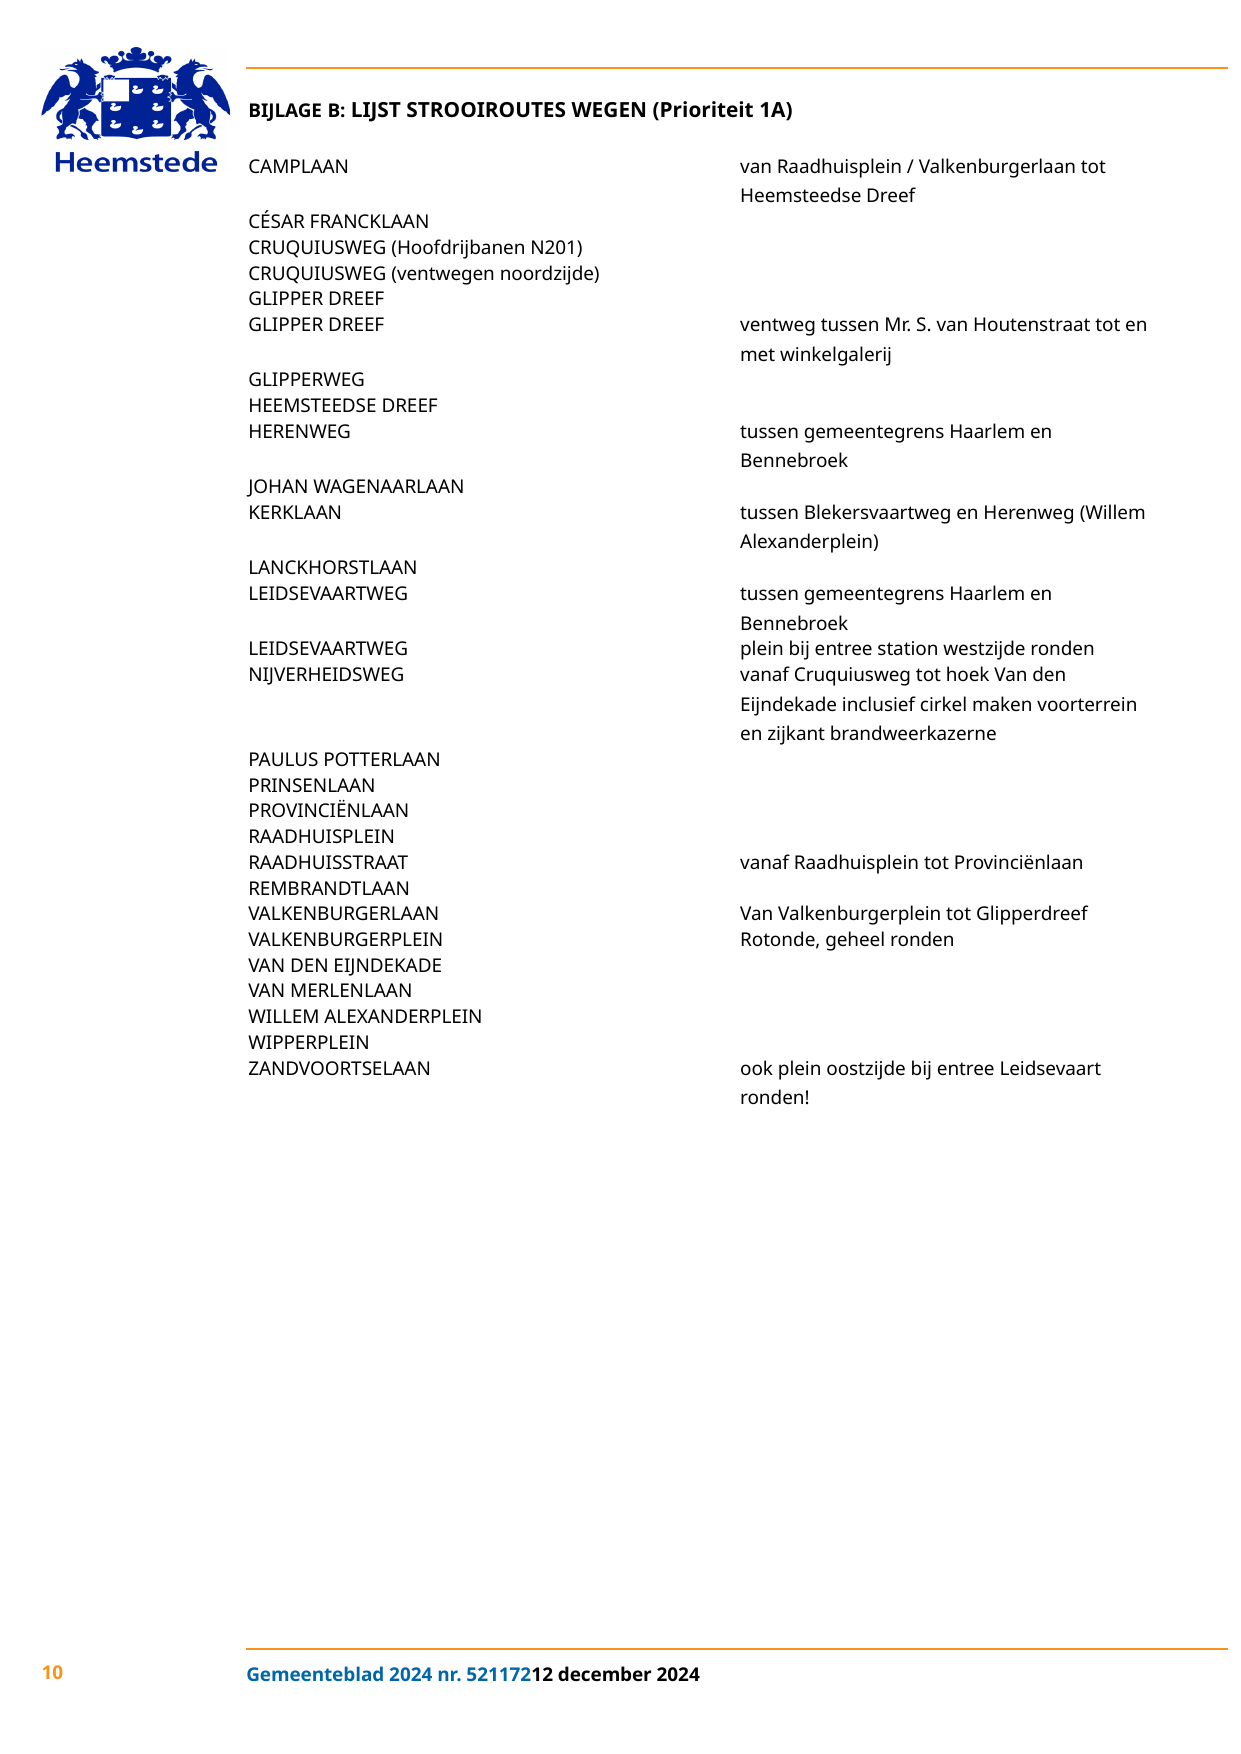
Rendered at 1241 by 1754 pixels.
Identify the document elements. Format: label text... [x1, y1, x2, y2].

table_cell plein bij entree station westzijde ronden [740, 635, 1152, 661]
table_cell GLIPPER DREEF [248, 286, 740, 311]
table_cell VALKENBURGERLAAN [248, 900, 740, 926]
table_cell vanaf Cruquiusweg tot hoek Van den Eijndekade inclusief cirkel maken voorterrein en zijkant brandweerkazerne [740, 661, 1152, 746]
table_cell [740, 1003, 1152, 1029]
table_cell [740, 554, 1152, 580]
table_cell GLIPPER DREEF [248, 311, 740, 367]
table_cell NIJVERHEIDSWEG [248, 661, 740, 746]
table_cell tussen Blekersvaartweg en Herenweg (Willem Alexanderplein) [740, 499, 1152, 554]
table_cell tussen gemeentegrens Haarlem en Bennebroek [740, 418, 1152, 473]
table_cell Rotonde, geheel ronden [740, 926, 1152, 952]
text BIJLAGE B: LIJST STROOIROUTES WEGEN (Prioriteit 1A) [248, 95, 1152, 123]
table_cell [740, 367, 1152, 392]
table_header van Raadhuisplein / Valkenburgerlaan tot Heemsteedse Dreef [740, 153, 1152, 208]
table_cell [740, 286, 1152, 311]
table_cell [740, 260, 1152, 286]
table_cell [740, 1029, 1152, 1055]
table_cell JOHAN WAGENAARLAAN [248, 473, 740, 499]
table_cell [740, 952, 1152, 978]
table_cell CRUQUIUSWEG (Hoofdrijbanen N201) [248, 234, 740, 260]
table_cell [740, 798, 1152, 823]
table_cell [740, 978, 1152, 1003]
table_cell vanaf Raadhuisplein tot Provinciënlaan [740, 849, 1152, 875]
table_cell RAADHUISPLEIN [248, 823, 740, 849]
table_cell VAN DEN EIJNDEKADE [248, 952, 740, 978]
table_cell LEIDSEVAARTWEG [248, 635, 740, 661]
table_cell HERENWEG [248, 418, 740, 473]
table_cell KERKLAAN [248, 499, 740, 554]
table_cell [740, 772, 1152, 797]
table_cell WIPPERPLEIN [248, 1029, 740, 1055]
table_cell PAULUS POTTERLAAN [248, 746, 740, 772]
table_cell [740, 234, 1152, 260]
table_cell Van Valkenburgerplein tot Glipperdreef [740, 900, 1152, 926]
table_cell [740, 875, 1152, 900]
table_cell RAADHUISSTRAAT [248, 849, 740, 875]
table_cell LANCKHORSTLAAN [248, 554, 740, 580]
table_cell WILLEM ALEXANDERPLEIN [248, 1003, 740, 1029]
table_cell ook plein oostzijde bij entree Leidsevaart ronden! [740, 1055, 1152, 1110]
table_cell VAN MERLENLAAN [248, 978, 740, 1003]
table_cell VALKENBURGERPLEIN [248, 926, 740, 952]
table_cell LEIDSEVAARTWEG [248, 580, 740, 635]
picture [41, 47, 231, 172]
table_cell [740, 208, 1152, 234]
table_cell HEEMSTEEDSE DREEF [248, 392, 740, 418]
table_cell ZANDVOORTSELAAN [248, 1055, 740, 1110]
table_cell GLIPPERWEG [248, 367, 740, 392]
table_cell PRINSENLAAN [248, 772, 740, 797]
table_cell PROVINCIËNLAAN [248, 798, 740, 823]
table_cell CÉSAR FRANCKLAAN [248, 208, 740, 234]
table_cell REMBRANDTLAAN [248, 875, 740, 900]
table_cell [740, 392, 1152, 418]
table_cell tussen gemeentegrens Haarlem en Bennebroek [740, 580, 1152, 635]
table_header CAMPLAAN [248, 153, 740, 208]
table_cell [740, 823, 1152, 849]
table_cell [740, 746, 1152, 772]
table_cell ventweg tussen Mr. S. van Houtenstraat tot en met winkelgalerij [740, 311, 1152, 367]
table_cell CRUQUIUSWEG (ventwegen noordzijde) [248, 260, 740, 286]
table_cell [740, 473, 1152, 499]
